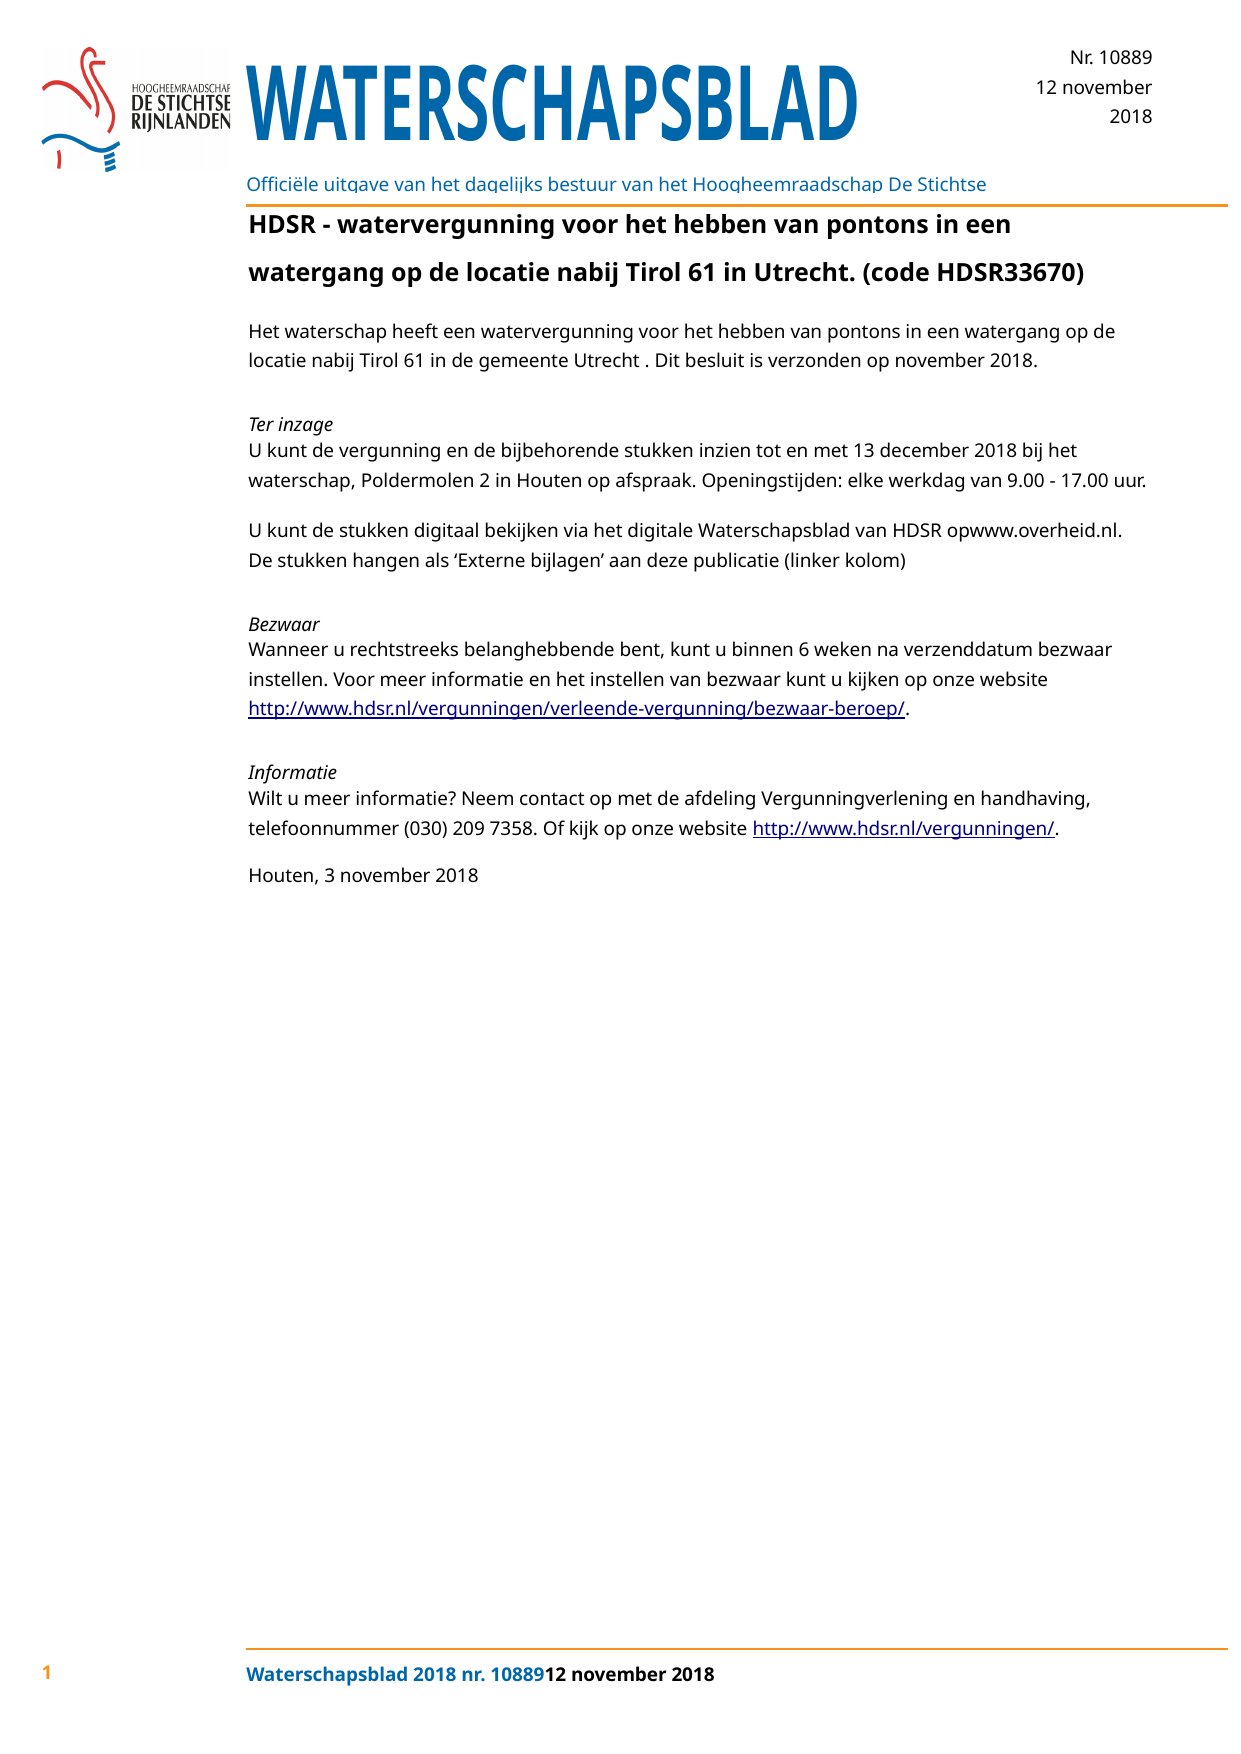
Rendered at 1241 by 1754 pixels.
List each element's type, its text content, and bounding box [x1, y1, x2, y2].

picture [41, 47, 231, 172]
text Wilt u meer informatie? Neem contact op met de afdeling Vergunningverlening en handhaving, telefoonnummer (030) 209 7358. Of kijk op onze website http://www.hdsr.nl/vergunningen/. [248, 785, 1152, 841]
text Bezwaar [248, 611, 1152, 636]
text Ter inzage [248, 411, 1152, 437]
text U kunt de vergunning en de bijbehorende stukken inzien tot en met 13 december 2018 bij het waterschap, Poldermolen 2 in Houten op afspraak. Openingstijden: elke werkdag van 9.00 - 17.00 uur. [248, 437, 1152, 492]
text Informatie [248, 759, 1152, 785]
text Het waterschap heeft een watervergunning voor het hebben van pontons in een watergang op de locatie nabij Tirol 61 in de gemeente Utrecht . Dit besluit is verzonden op november 2018. [248, 318, 1152, 373]
text Houten, 3 november 2018 [248, 863, 1152, 888]
text U kunt de stukken digitaal bekijken via het digitale Waterschapsblad van HDSR opwww.overheid.nl. De stukken hangen als ‘Externe bijlagen’ aan deze publicatie (linker kolom) [248, 517, 1152, 572]
text Wanneer u rechtstreeks belanghebbende bent, kunt u binnen 6 weken na verzenddatum bezwaar instellen. Voor meer informatie en het instellen van bezwaar kunt u kijken op onze website http://www.hdsr.nl/vergunningen/verleende-vergunning/bezwaar-beroep/. [248, 636, 1152, 721]
text HDSR - watervergunning voor het hebben van pontons in een watergang op de locatie nabij Tirol 61 in Utrecht. (code HDSR33670) [248, 207, 1152, 288]
